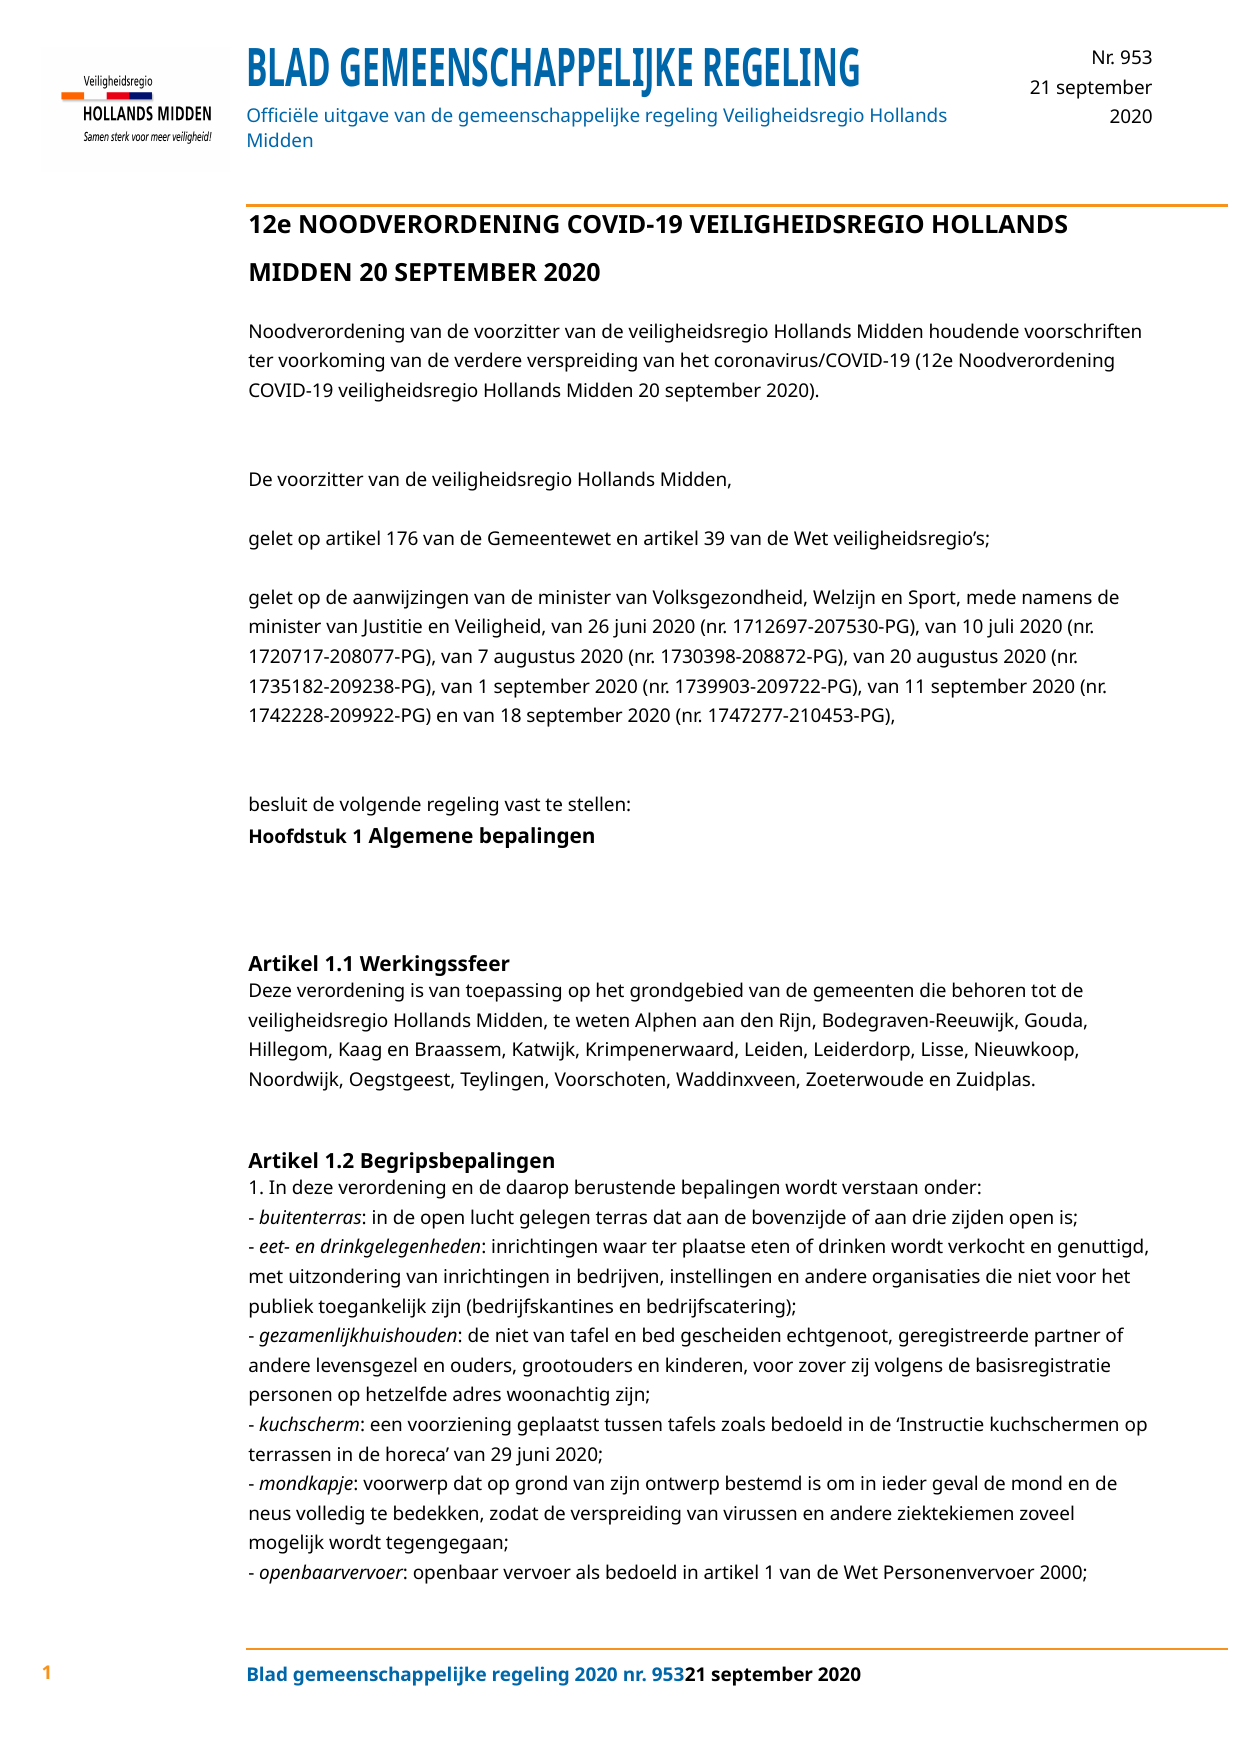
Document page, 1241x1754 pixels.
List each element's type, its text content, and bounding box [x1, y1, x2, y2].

text - buitenterras: in de open lucht gelegen terras dat aan de bovenzijde of aan drie zijden open is; [248, 1204, 1152, 1230]
text - mondkapje: voorwerp dat op grond van zijn ontwerp bestemd is om in ieder geval de mond en de neus volledig te bedekken, zodat de verspreiding van virussen en andere ziektekiemen zoveel mogelijk wordt tegengegaan; [248, 1470, 1152, 1555]
text besluit de volgende regeling vast te stellen: [248, 791, 1152, 817]
text Artikel 1.1 Werkingssfeer [248, 949, 1152, 977]
text gelet op artikel 176 van de Gemeentewet en artikel 39 van de Wet veiligheidsregio’s; [248, 525, 1152, 551]
text - eet- en drinkgelegenheden: inrichtingen waar ter plaatse eten of drinken wordt verkocht en genuttigd, met uitzondering van inrichtingen in bedrijven, instellingen en andere organisaties die niet voor het publiek toegankelijk zijn (bedrijfskantines en bedrijfscatering); [248, 1234, 1152, 1319]
text Artikel 1.2 Begripsbepalingen [248, 1146, 1152, 1174]
text De voorzitter van de veiligheidsregio Hollands Midden, [248, 466, 1152, 492]
text 1. In deze verordening en de daarop berustende bepalingen wordt verstaan onder: [248, 1174, 1152, 1200]
text - kuchscherm: een voorziening geplaatst tussen tafels zoals bedoeld in de ‘Instructie kuchschermen op terrassen in de horeca’ van 29 juni 2020; [248, 1411, 1152, 1467]
text Deze verordening is van toepassing op het grondgebied van de gemeenten die behoren tot de veiligheidsregio Hollands Midden, te weten Alphen aan den Rijn, Bodegraven-Reeuwijk, Gouda, Hillegom, Kaag en Braassem, Katwijk, Krimpenerwaard, Leiden, Leiderdorp, Lisse, Nieuwkoop, Noordwijk, Oegstgeest, Teylingen, Voorschoten, Waddinxveen, Zoeterwoude en Zuidplas. [248, 977, 1152, 1092]
picture [41, 47, 231, 172]
text - gezamenlijkhuishouden: de niet van tafel en bed gescheiden echtgenoot, geregistreerde partner of andere levensgezel en ouders, grootouders en kinderen, voor zover zij volgens de basisregistratie personen op hetzelfde adres woonachtig zijn; [248, 1322, 1152, 1407]
text - openbaarvervoer: openbaar vervoer als bedoeld in artikel 1 van de Wet Personenvervoer 2000; [248, 1559, 1152, 1585]
text gelet op de aanwijzingen van de minister van Volksgezondheid, Welzijn en Sport, mede namens de minister van Justitie en Veiligheid, van 26 juni 2020 (nr. 1712697-207530-PG), van 10 juli 2020 (nr. 1720717-208077-PG), van 7 augustus 2020 (nr. 1730398-208872-PG), van 20 augustus 2020 (nr. 1735182-209238-PG), van 1 september 2020 (nr. 1739903-209722-PG), van 11 september 2020 (nr. 1742228-209922-PG) en van 18 september 2020 (nr. 1747277-210453-PG), [248, 584, 1152, 728]
text Hoofdstuk 1 Algemene bepalingen [248, 821, 1152, 849]
text 12e NOODVERORDENING COVID-19 VEILIGHEIDSREGIO HOLLANDS MIDDEN 20 SEPTEMBER 2020 [248, 207, 1152, 288]
text Noodverordening van de voorzitter van de veiligheidsregio Hollands Midden houdende voorschriften ter voorkoming van de verdere verspreiding van het coronavirus/COVID-19 (12e Noodverordening COVID-19 veiligheidsregio Hollands Midden 20 september 2020). [248, 318, 1152, 403]
